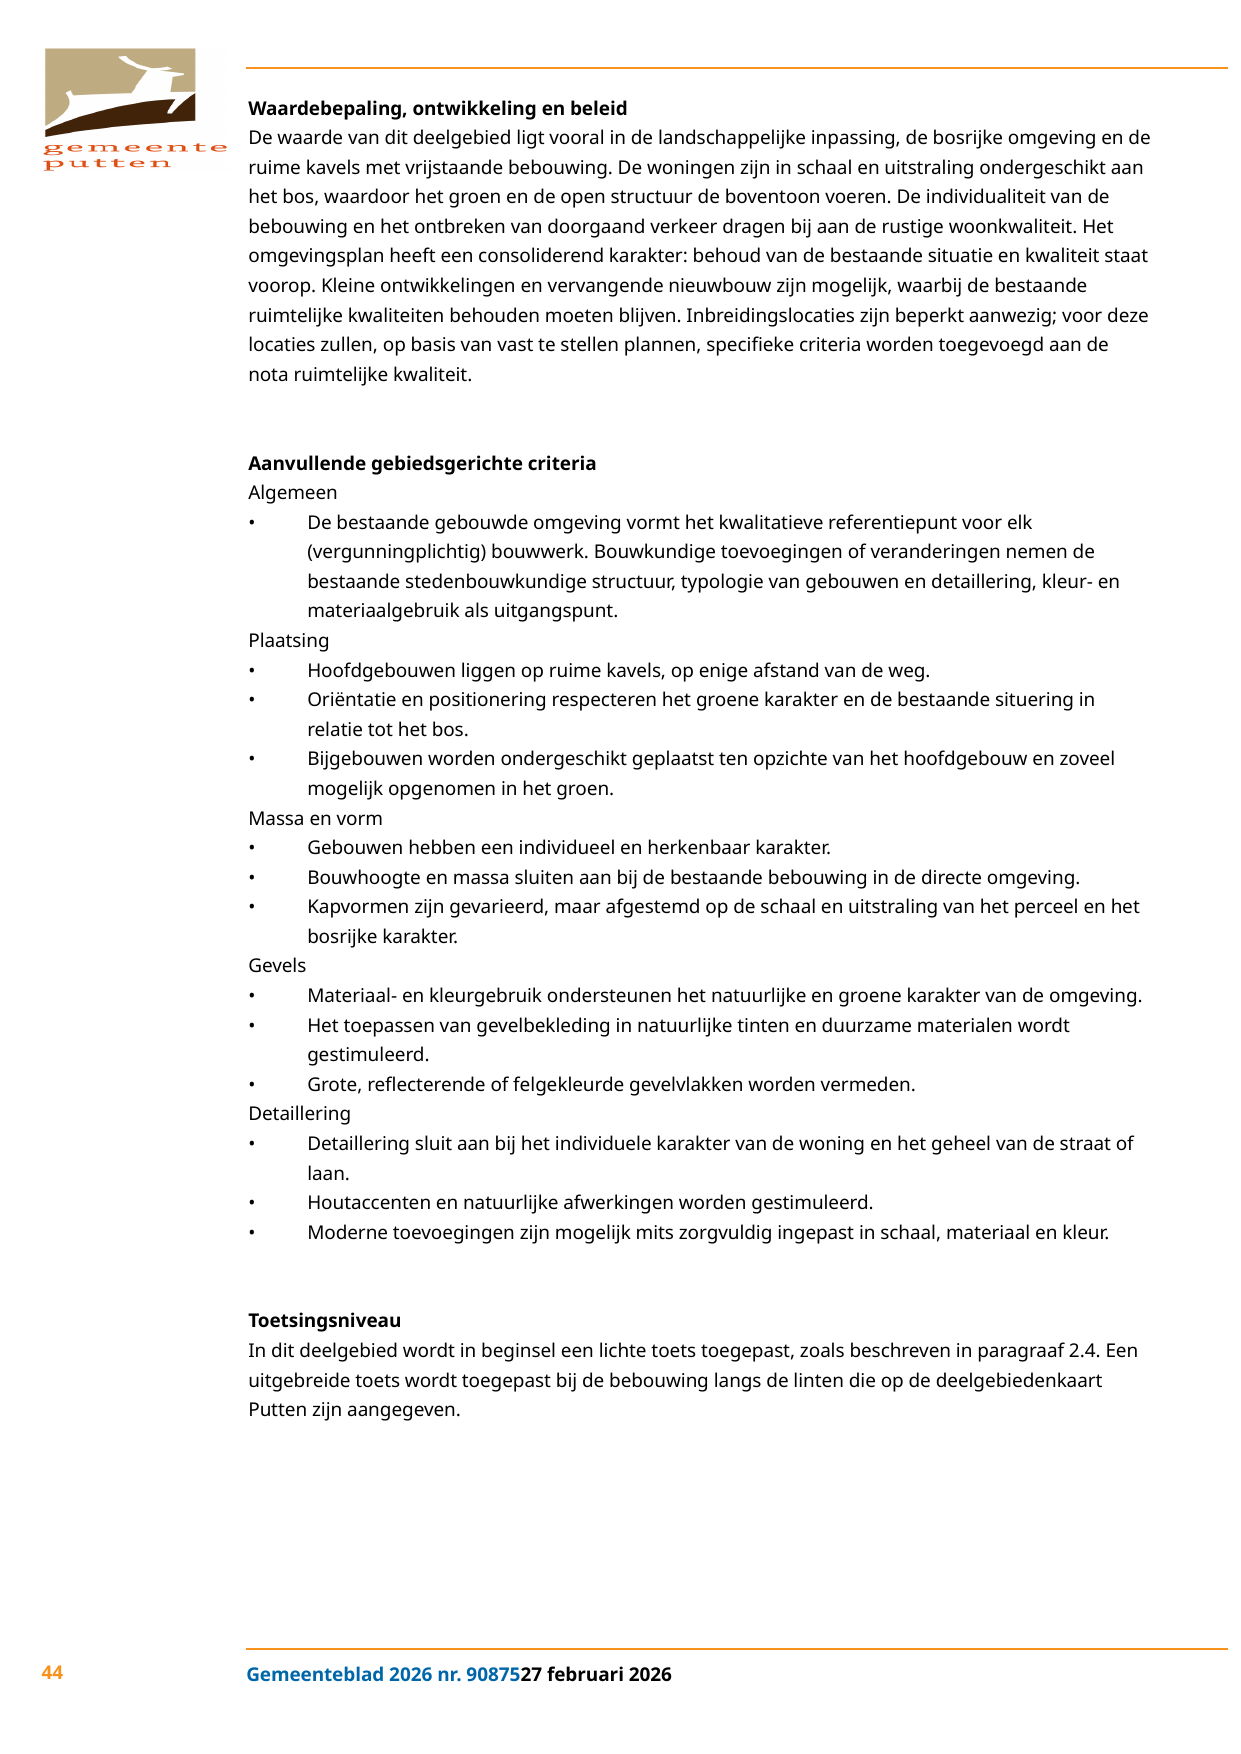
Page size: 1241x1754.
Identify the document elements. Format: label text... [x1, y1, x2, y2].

text Aanvullende gebiedsgerichte criteria [248, 450, 1152, 476]
list Detaillering sluit aan bij het individuele karakter van de woning en het geheel van de straat of laan. [248, 1130, 1152, 1186]
list Oriëntatie en positionering respecteren het groene karakter en de bestaande situering in relatie tot het bos. [248, 686, 1152, 742]
text Gevels [248, 953, 1152, 978]
text Plaatsing [248, 627, 1152, 653]
list Hoofdgebouwen liggen op ruime kavels, op enige afstand van de weg. [248, 657, 1152, 683]
list De bestaande gebouwde omgeving vormt het kwalitatieve referentiepunt voor elk (vergunningplichtig) bouwwerk. Bouwkundige toevoegingen of veranderingen nemen de bestaande stedenbouwkundige structuur, typologie van gebouwen en detaillering, kleur- en materiaalgebruik als uitgangspunt. [248, 509, 1152, 623]
list Het toepassen van gevelbekleding in natuurlijke tinten en duurzame materialen wordt gestimuleerd. [248, 1012, 1152, 1067]
list Materiaal- en kleurgebruik ondersteunen het natuurlijke en groene karakter van de omgeving. [248, 982, 1152, 1008]
text Detaillering [248, 1101, 1152, 1126]
picture [41, 47, 231, 172]
text Massa en vorm [248, 805, 1152, 831]
list Bijgebouwen worden ondergeschikt geplaatst ten opzichte van het hoofdgebouw en zoveel mogelijk opgenomen in het groen. [248, 746, 1152, 801]
text De waarde van dit deelgebied ligt vooral in de landschappelijke inpassing, de bosrijke omgeving en de ruime kavels met vrijstaande bebouwing. De woningen zijn in schaal en uitstraling ondergeschikt aan het bos, waardoor het groen en de open structuur de boventoon voeren. De individualiteit van de bebouwing en het ontbreken van doorgaand verkeer dragen bij aan de rustige woonkwaliteit. Het omgevingsplan heeft een consoliderend karakter: behoud van de bestaande situatie en kwaliteit staat voorop. Kleine ontwikkelingen en vervangende nieuwbouw zijn mogelijk, waarbij de bestaande ruimtelijke kwaliteiten behouden moeten blijven. Inbreidingslocaties zijn beperkt aanwezig; voor deze locaties zullen, op basis van vast te stellen plannen, specifieke criteria worden toegevoegd aan de nota ruimtelijke kwaliteit. [248, 124, 1152, 387]
text In dit deelgebied wordt in beginsel een lichte toets toegepast, zoals beschreven in paragraaf 2.4. Een uitgebreide toets wordt toegepast bij de bebouwing langs de linten die op de deelgebiedenkaart Putten zijn aangegeven. [248, 1337, 1152, 1422]
text Waardebepaling, ontwikkeling en beleid [248, 95, 1152, 121]
list Kapvormen zijn gevarieerd, maar afgestemd op de schaal en uitstraling van het perceel en het bosrijke karakter. [248, 893, 1152, 949]
list Houtaccenten en natuurlijke afwerkingen worden gestimuleerd. [248, 1189, 1152, 1215]
list Bouwhoogte en massa sluiten aan bij de bestaande bebouwing in de directe omgeving. [248, 864, 1152, 890]
list Gebouwen hebben een individueel en herkenbaar karakter. [248, 834, 1152, 860]
text Toetsingsniveau [248, 1308, 1152, 1333]
list Moderne toevoegingen zijn mogelijk mits zorgvuldig ingepast in schaal, materiaal en kleur. [248, 1219, 1152, 1245]
list Grote, reflecterende of felgekleurde gevelvlakken worden vermeden. [248, 1071, 1152, 1097]
text Algemeen [248, 479, 1152, 505]
